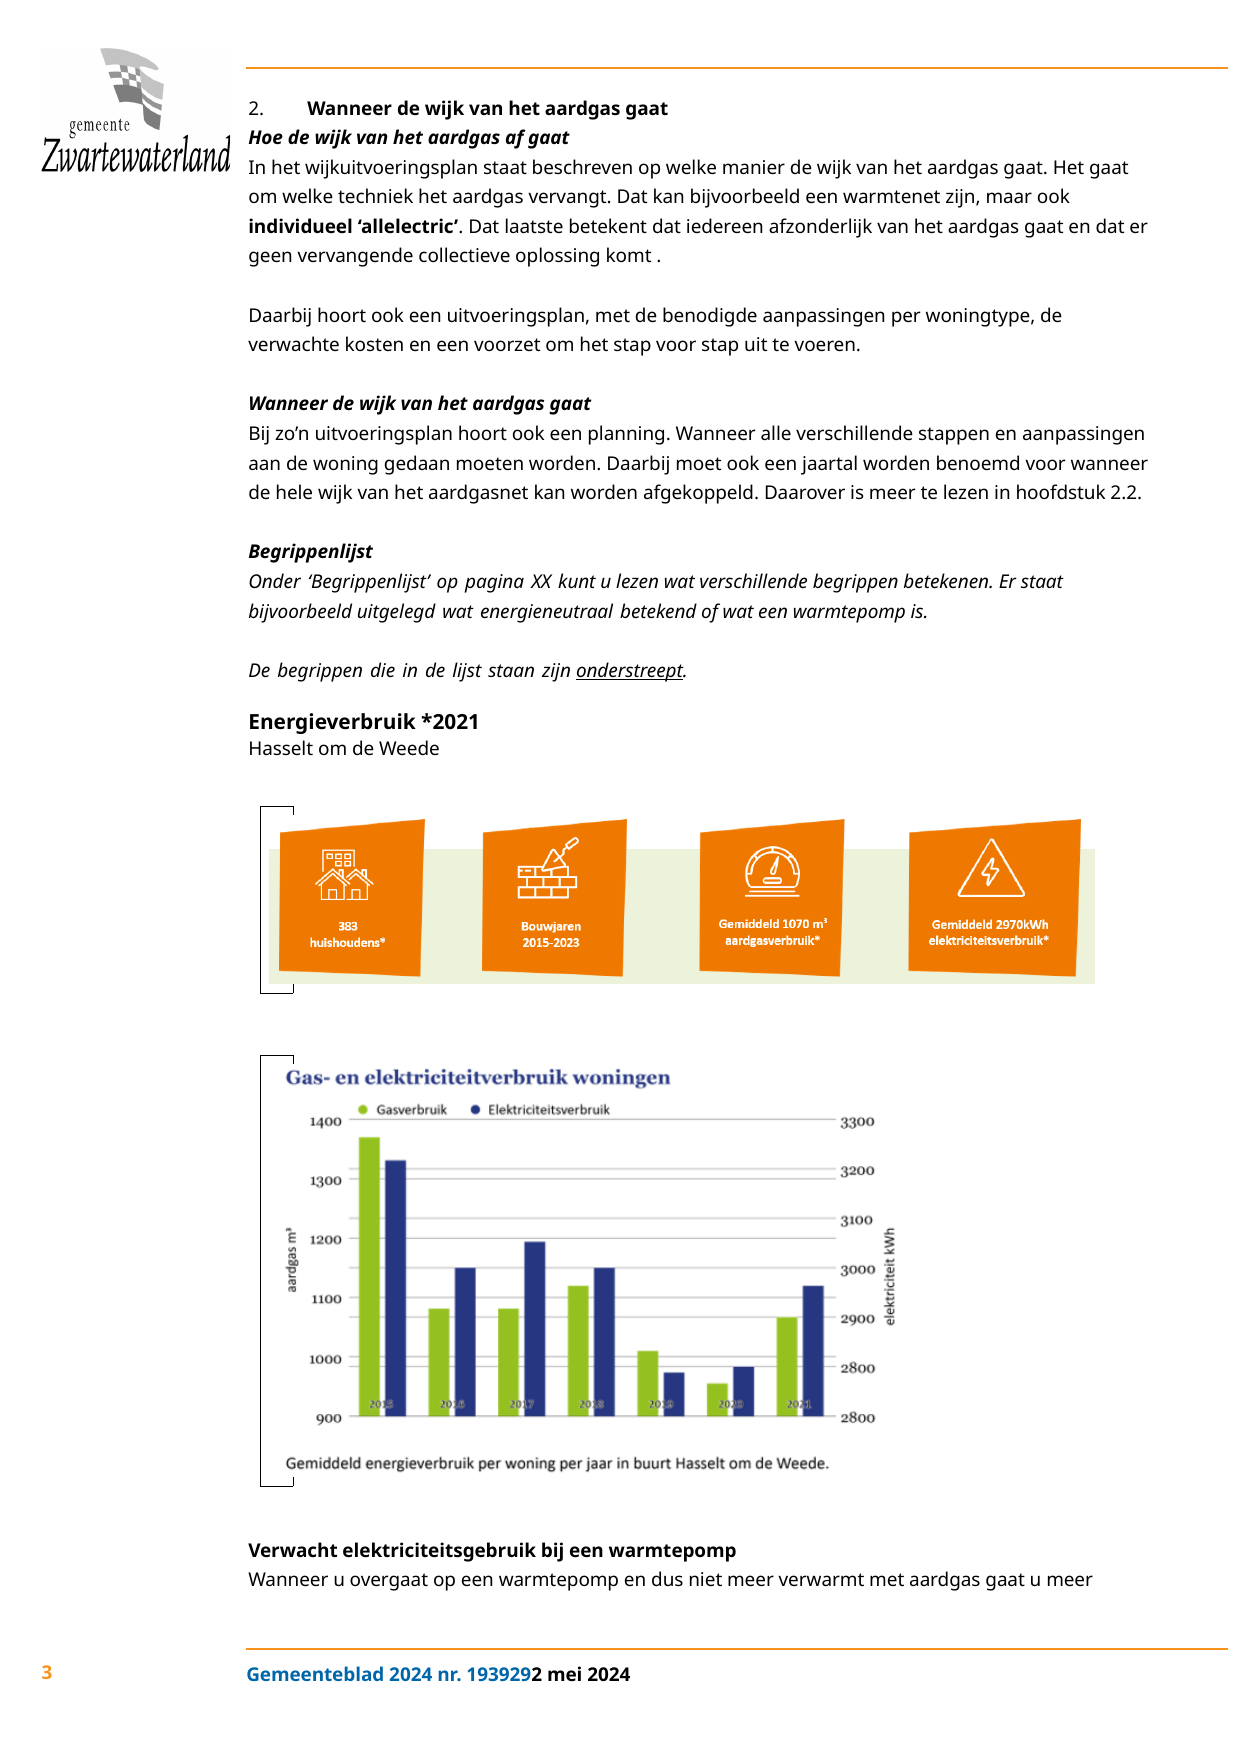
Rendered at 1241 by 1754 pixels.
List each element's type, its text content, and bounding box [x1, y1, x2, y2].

text Hoe de wijk van het aardgas af gaat [248, 124, 1152, 150]
text Daarbij hoort ook een uitvoeringsplan, met de benodigde aanpassingen per woningtype, de verwachte kosten en een voorzet om het stap voor stap uit te voeren. [248, 302, 1152, 357]
text In het wijkuitvoeringsplan staat beschreven op welke manier de wijk van het aardgas gaat. Het gaat om welke techniek het aardgas vervangt. Dat kan bijvoorbeeld een warmtenet zijn, maar ook individueel ‘allelectric’. Dat laatste betekent dat iedereen afzonderlijk van het aardgas gaat en dat er geen vervangende collectieve oplossing komt . [248, 154, 1152, 268]
text Wanneer u overgaat op een warmtepomp en dus niet meer verwarmt met aardgas gaat u meer [248, 1567, 1152, 1592]
text Bij zo’n uitvoeringsplan hoort ook een planning. Wanneer alle verschillende stappen en aanpassingen aan de woning gedaan moeten worden. Daarbij moet ook een jaartal worden benoemd voor wanneer de hele wijk van het aardgasnet kan worden afgekoppeld. Daarover is meer te lezen in hoofdstuk 2.2. [248, 420, 1152, 505]
picture [268, 1064, 918, 1477]
picture [41, 47, 231, 172]
list Wanneer de wijk van het aardgas gaat [248, 95, 1152, 121]
table_header Begrippenlijst Onder ‘Begrippenlijst’ op pagina XX kunt u lezen wat verschillende begrippen betekenen. Er staat bijvoorbeeld uitgelegd wat energieneutraal betekend of wat een warmtepomp is. De begrippen die in de lijst staan zijn onderstreept. [248, 539, 1152, 683]
text Wanneer de wijk van het aardgas gaat [248, 391, 1152, 416]
picture [268, 815, 1095, 984]
text Hasselt om de Weede [248, 735, 1152, 761]
text Verwacht elektriciteitsgebruik bij een warmtepomp [248, 1537, 1152, 1563]
text Energieverbruik *2021 [248, 707, 1152, 735]
